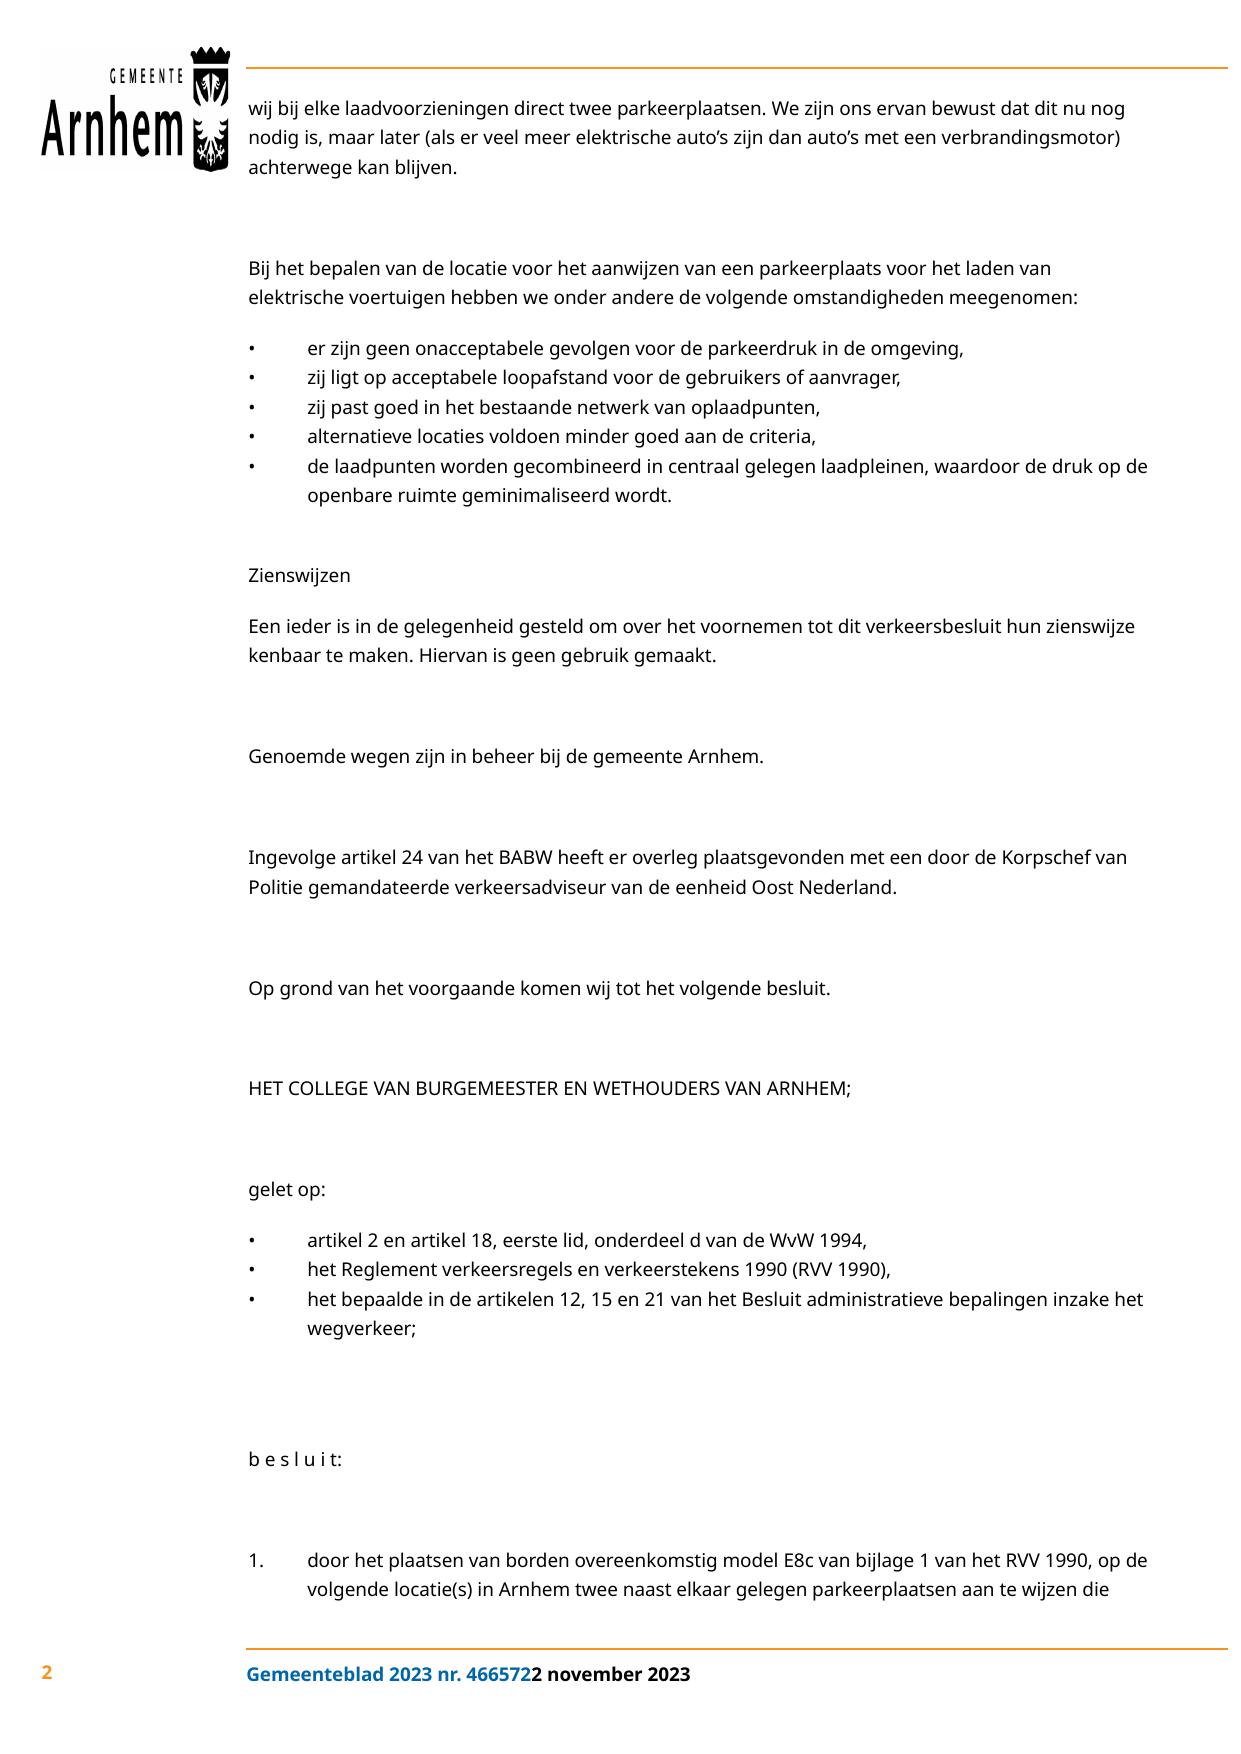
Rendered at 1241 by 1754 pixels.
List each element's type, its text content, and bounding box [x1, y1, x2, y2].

picture [41, 47, 231, 172]
list door het plaatsen van borden overeenkomstig model E8c van bijlage 1 van het RVV 1990, op de volgende locatie(s) in Arnhem twee naast elkaar gelegen parkeerplaatsen aan te wijzen die [248, 1547, 1152, 1602]
text Een ieder is in de gelegenheid gesteld om over het voornemen tot dit verkeersbesluit hun zienswijze kenbaar te maken. Hiervan is geen gebruik gemaakt. [248, 613, 1152, 668]
text gelet op: [248, 1176, 1152, 1202]
list het bepaalde in de artikelen 12, 15 en 21 van het Besluit administratieve bepalingen inzake het wegverkeer; [248, 1286, 1152, 1341]
list alternatieve locaties voldoen minder goed aan de criteria, [248, 423, 1152, 449]
list zij past goed in het bestaande netwerk van oplaadpunten, [248, 394, 1152, 420]
text Ingevolge artikel 24 van het BABW heeft er overleg plaatsgevonden met een door de Korpschef van Politie gemandateerde verkeersadviseur van de eenheid Oost Nederland. [248, 844, 1152, 900]
list er zijn geen onacceptabele gevolgen voor de parkeerdruk in de omgeving, [248, 335, 1152, 361]
list artikel 2 en artikel 18, eerste lid, onderdeel d van de WvW 1994, [248, 1227, 1152, 1253]
text Bij het bepalen van de locatie voor het aanwijzen van een parkeerplaats voor het laden van elektrische voertuigen hebben we onder andere de volgende omstandigheden meegenomen: [248, 255, 1152, 310]
text Op grond van het voorgaande komen wij tot het volgende besluit. [248, 975, 1152, 1001]
text HET COLLEGE VAN BURGEMEESTER EN WETHOUDERS VAN ARNHEM; [248, 1076, 1152, 1101]
text Genoemde wegen zijn in beheer bij de gemeente Arnhem. [248, 743, 1152, 769]
text wij bij elke laadvoorzieningen direct twee parkeerplaatsen. We zijn ons ervan bewust dat dit nu nog nodig is, maar later (als er veel meer elektrische auto’s zijn dan auto’s met een verbrandingsmotor) achterwege kan blijven. [248, 95, 1152, 180]
text Zienswijzen [248, 563, 1152, 588]
text b e s l u i t: [248, 1446, 1152, 1472]
list zij ligt op acceptabele loopafstand voor de gebruikers of aanvrager, [248, 364, 1152, 390]
list de laadpunten worden gecombineerd in centraal gelegen laadpleinen, waardoor de druk op de openbare ruimte geminimaliseerd wordt. [248, 453, 1152, 508]
list het Reglement verkeersregels en verkeerstekens 1990 (RVV 1990), [248, 1256, 1152, 1282]
